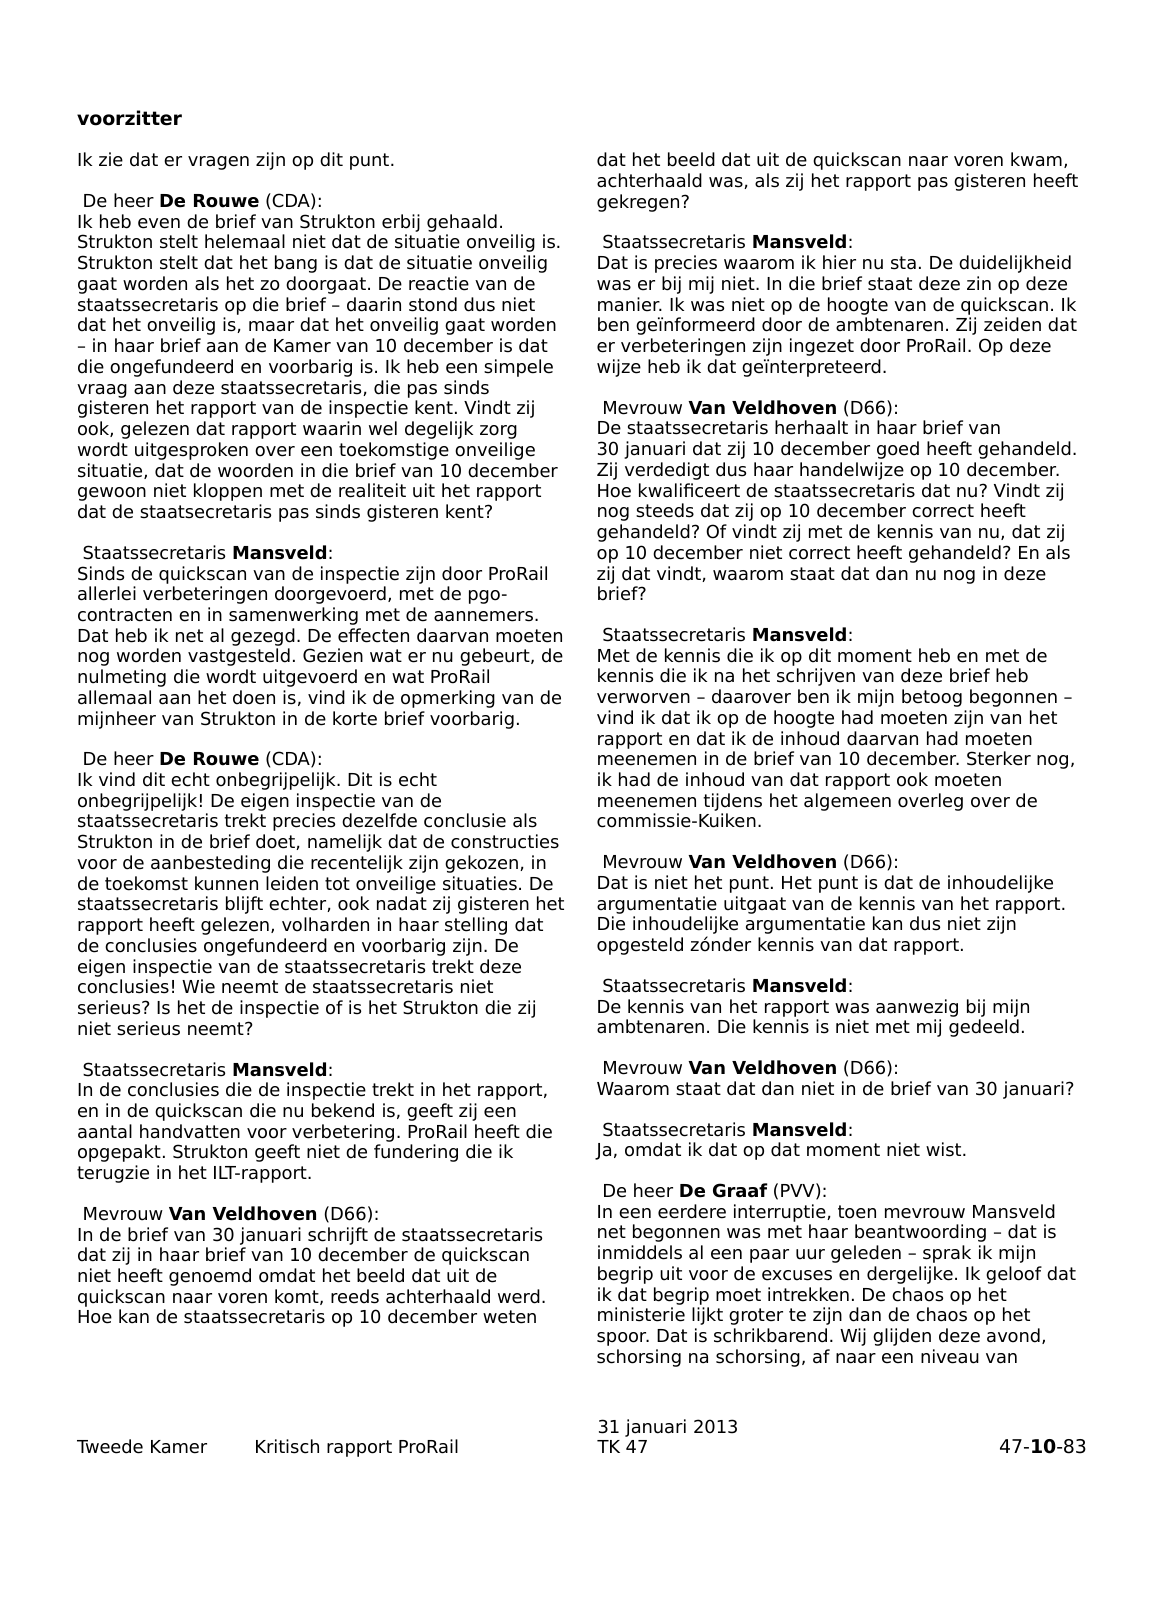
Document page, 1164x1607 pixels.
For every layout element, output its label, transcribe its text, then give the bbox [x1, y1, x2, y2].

text dat het beeld dat uit de quickscan naar voren kwam, achterhaald was, als zij het rapport pas gisteren heeft gekregen? [596, 150, 1087, 212]
text De heer De Graaf (PVV): [596, 1181, 1087, 1202]
text Waarom staat dat dan niet in de brief van 30 januari? [596, 1079, 1087, 1099]
text Mevrouw Van Veldhoven (D66): [77, 1204, 567, 1224]
text De heer De Rouwe (CDA): [77, 749, 567, 770]
text Mevrouw Van Veldhoven (D66): [596, 1058, 1087, 1079]
text Staatssecretaris Mansveld: [596, 1119, 1087, 1140]
text Staatssecretaris Mansveld: [596, 625, 1087, 646]
text Staatssecretaris Mansveld: [77, 1059, 567, 1080]
text Staatssecretaris Mansveld: [77, 543, 567, 563]
text Staatssecretaris Mansveld: [596, 976, 1087, 996]
text Ik zie dat er vragen zijn op dit punt. [77, 150, 567, 171]
text Ik heb even de brief van Strukton erbij gehaald. Strukton stelt helemaal niet dat de situatie onveilig is. Strukton stelt dat het bang is dat de situatie onveilig gaat worden als het zo doorgaat. De reactie van de staatssecretaris op die brief – daarin stond dus niet dat het onveilig is, maar dat het onveilig gaat worden – in haar brief aan de Kamer van 10 december is dat die ongefundeerd en voorbarig is. Ik heb een simpele vraag aan deze staatssecretaris, die pas sinds gisteren het rapport van de inspectie kent. Vindt zij ook, gelezen dat rapport waarin wel degelijk zorg wordt uitgesproken over een toekomstige onveilige situatie, dat de woorden in die brief van 10 december gewoon niet kloppen met de realiteit uit het rapport dat de staatsecretaris pas sinds gisteren kent? [77, 212, 567, 523]
text Staatssecretaris Mansveld: [596, 232, 1087, 253]
text De staatssecretaris herhaalt in haar brief van 30 januari dat zij 10 december goed heeft gehandeld. Zij verdedigt dus haar handelwijze op 10 december. Hoe kwalificeert de staatssecretaris dat nu? Vindt zij nog steeds dat zij op 10 december correct heeft gehandeld? Of vindt zij met de kennis van nu, dat zij op 10 december niet correct heeft gehandeld? En als zij dat vindt, waarom staat dat dan nu nog in deze brief? [596, 418, 1087, 605]
text In de conclusies die de inspectie trekt in het rapport, en in de quickscan die nu bekend is, geeft zij een aantal handvatten voor verbetering. ProRail heeft die opgepakt. Strukton geeft niet de fundering die ik terugzie in het ILT-rapport. [77, 1080, 567, 1184]
text Dat is niet het punt. Het punt is dat de inhoudelijke argumentatie uitgaat van de kennis van het rapport. Die inhoudelijke argumentatie kan dus niet zijn opgesteld zónder kennis van dat rapport. [596, 873, 1087, 956]
text De kennis van het rapport was aanwezig bij mijn ambtenaren. Die kennis is niet met mij gedeeld. [596, 996, 1087, 1038]
text In een eerdere interruptie, toen mevrouw Mansveld net begonnen was met haar beantwoording – dat is inmiddels al een paar uur geleden – sprak ik mijn begrip uit voor de excuses en dergelijke. Ik geloof dat ik dat begrip moet intrekken. De chaos op het ministerie lijkt groter te zijn dan de chaos op het spoor. Dat is schrikbarend. Wij glijden deze avond, schorsing na schorsing, af naar een niveau van [596, 1202, 1087, 1367]
text Ik vind dit echt onbegrijpelijk. Dit is echt onbegrijpelijk! De eigen inspectie van de staatssecretaris trekt precies dezelfde conclusie als Strukton in de brief doet, namelijk dat de constructies voor de aanbesteding die recentelijk zijn gekozen, in de toekomst kunnen leiden tot onveilige situaties. De staatssecretaris blijft echter, ook nadat zij gisteren het rapport heeft gelezen, volharden in haar stelling dat de conclusies ongefundeerd en voorbarig zijn. De eigen inspectie van de staatssecretaris trekt deze conclusies! Wie neemt de staatssecretaris niet serieus? Is het de inspectie of is het Strukton die zij niet serieus neemt? [77, 770, 567, 1039]
text In de brief van 30 januari schrijft de staatssecretaris dat zij in haar brief van 10 december de quickscan niet heeft genoemd omdat het beeld dat uit de quickscan naar voren komt, reeds achterhaald werd. Hoe kan de staatssecretaris op 10 december weten [77, 1224, 567, 1328]
text Mevrouw Van Veldhoven (D66): [596, 852, 1087, 873]
text De heer De Rouwe (CDA): [77, 191, 567, 212]
text Sinds de quickscan van de inspectie zijn door ProRail allerlei verbeteringen doorgevoerd, met de pgo-contracten en in samenwerking met de aannemers. Dat heb ik net al gezegd. De effecten daarvan moeten nog worden vastgesteld. Gezien wat er nu gebeurt, de nulmeting die wordt uitgevoerd en wat ProRail allemaal aan het doen is, vind ik de opmerking van de mijnheer van Strukton in de korte brief voorbarig. [77, 563, 567, 729]
text Dat is precies waarom ik hier nu sta. De duidelijkheid was er bij mij niet. In die brief staat deze zin op deze manier. Ik was niet op de hoogte van de quickscan. Ik ben geïnformeerd door de ambtenaren. Zij zeiden dat er verbeteringen zijn ingezet door ProRail. Op deze wijze heb ik dat geïnterpreteerd. [596, 253, 1087, 377]
text Met de kennis die ik op dit moment heb en met de kennis die ik na het schrijven van deze brief heb verworven – daarover ben ik mijn betoog begonnen – vind ik dat ik op de hoogte had moeten zijn van het rapport en dat ik de inhoud daarvan had moeten meenemen in de brief van 10 december. Sterker nog, ik had de inhoud van dat rapport ook moeten meenemen tijdens het algemeen overleg over de commissie-Kuiken. [596, 646, 1087, 832]
text Mevrouw Van Veldhoven (D66): [596, 397, 1087, 418]
text Ja, omdat ik dat op dat moment niet wist. [596, 1140, 1087, 1161]
